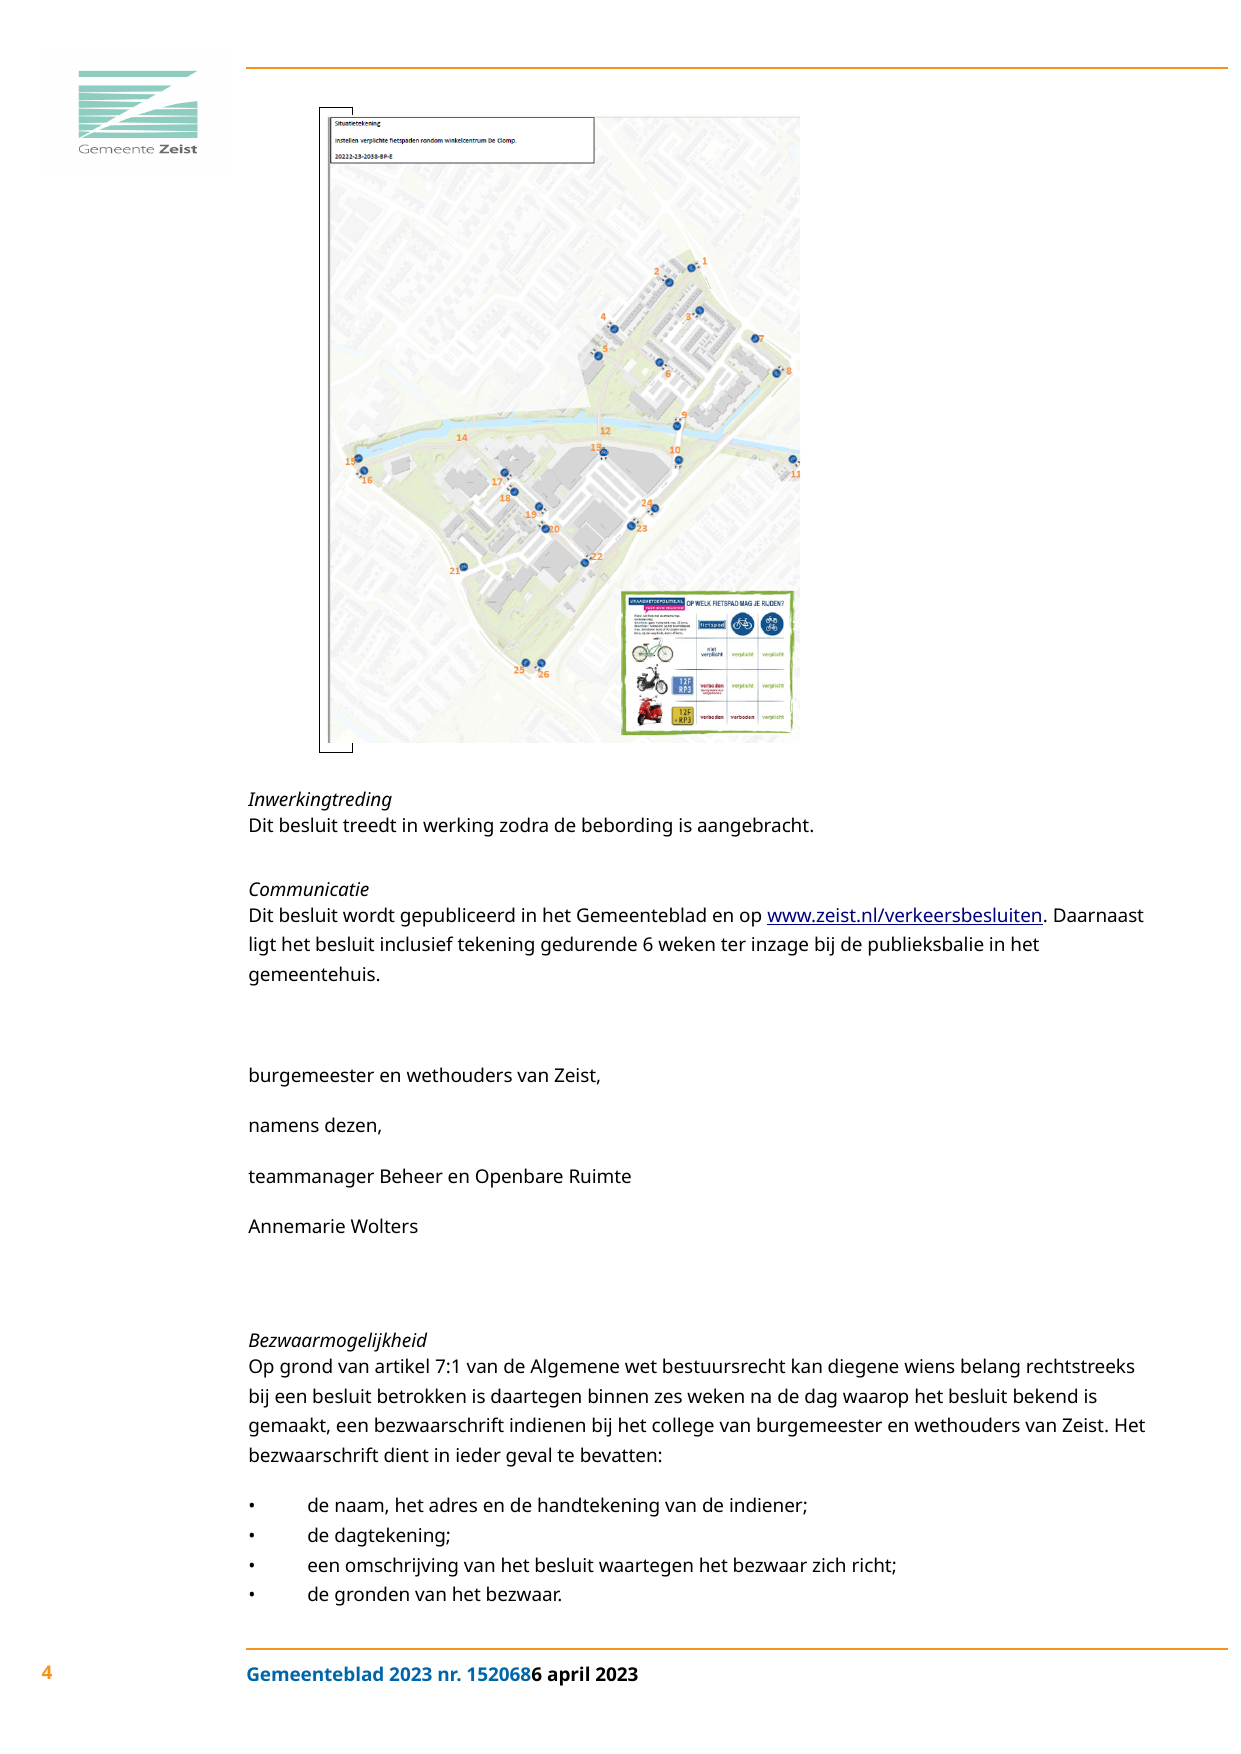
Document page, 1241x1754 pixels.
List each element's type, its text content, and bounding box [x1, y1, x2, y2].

list de naam, het adres en de handtekening van de indiener; [248, 1493, 1152, 1518]
picture [41, 47, 231, 172]
picture [327, 115, 801, 743]
text namens dezen, [248, 1112, 1152, 1138]
text Op grond van artikel 7:1 van de Algemene wet bestuursrecht kan diegene wiens belang rechtstreeks bij een besluit betrokken is daartegen binnen zes weken na de dag waarop het besluit bekend is gemaakt, een bezwaarschrift indienen bij het college van burgemeester en wethouders van Zeist. Het bezwaarschrift dient in ieder geval te bevatten: [248, 1353, 1152, 1468]
text Bezwaarmogelijkheid [248, 1328, 1152, 1353]
text Annemarie Wolters [248, 1213, 1152, 1239]
list de dagtekening; [248, 1522, 1152, 1548]
text teammanager Beheer en Openbare Ruimte [248, 1163, 1152, 1189]
text Communicatie [248, 876, 1152, 902]
list een omschrijving van het besluit waartegen het bezwaar zich richt; [248, 1552, 1152, 1577]
text burgemeester en wethouders van Zeist, [248, 1062, 1152, 1088]
text Dit besluit treedt in werking zodra de bebording is aangebracht. [248, 812, 1152, 838]
text Inwerkingtreding [248, 787, 1152, 812]
list de gronden van het bezwaar. [248, 1581, 1152, 1607]
text Dit besluit wordt gepubliceerd in het Gemeenteblad en op www.zeist.nl/verkeersbesluiten. Daarnaast ligt het besluit inclusief tekening gedurende 6 weken ter inzage bij de publieksbalie in het gemeentehuis. [248, 902, 1152, 987]
